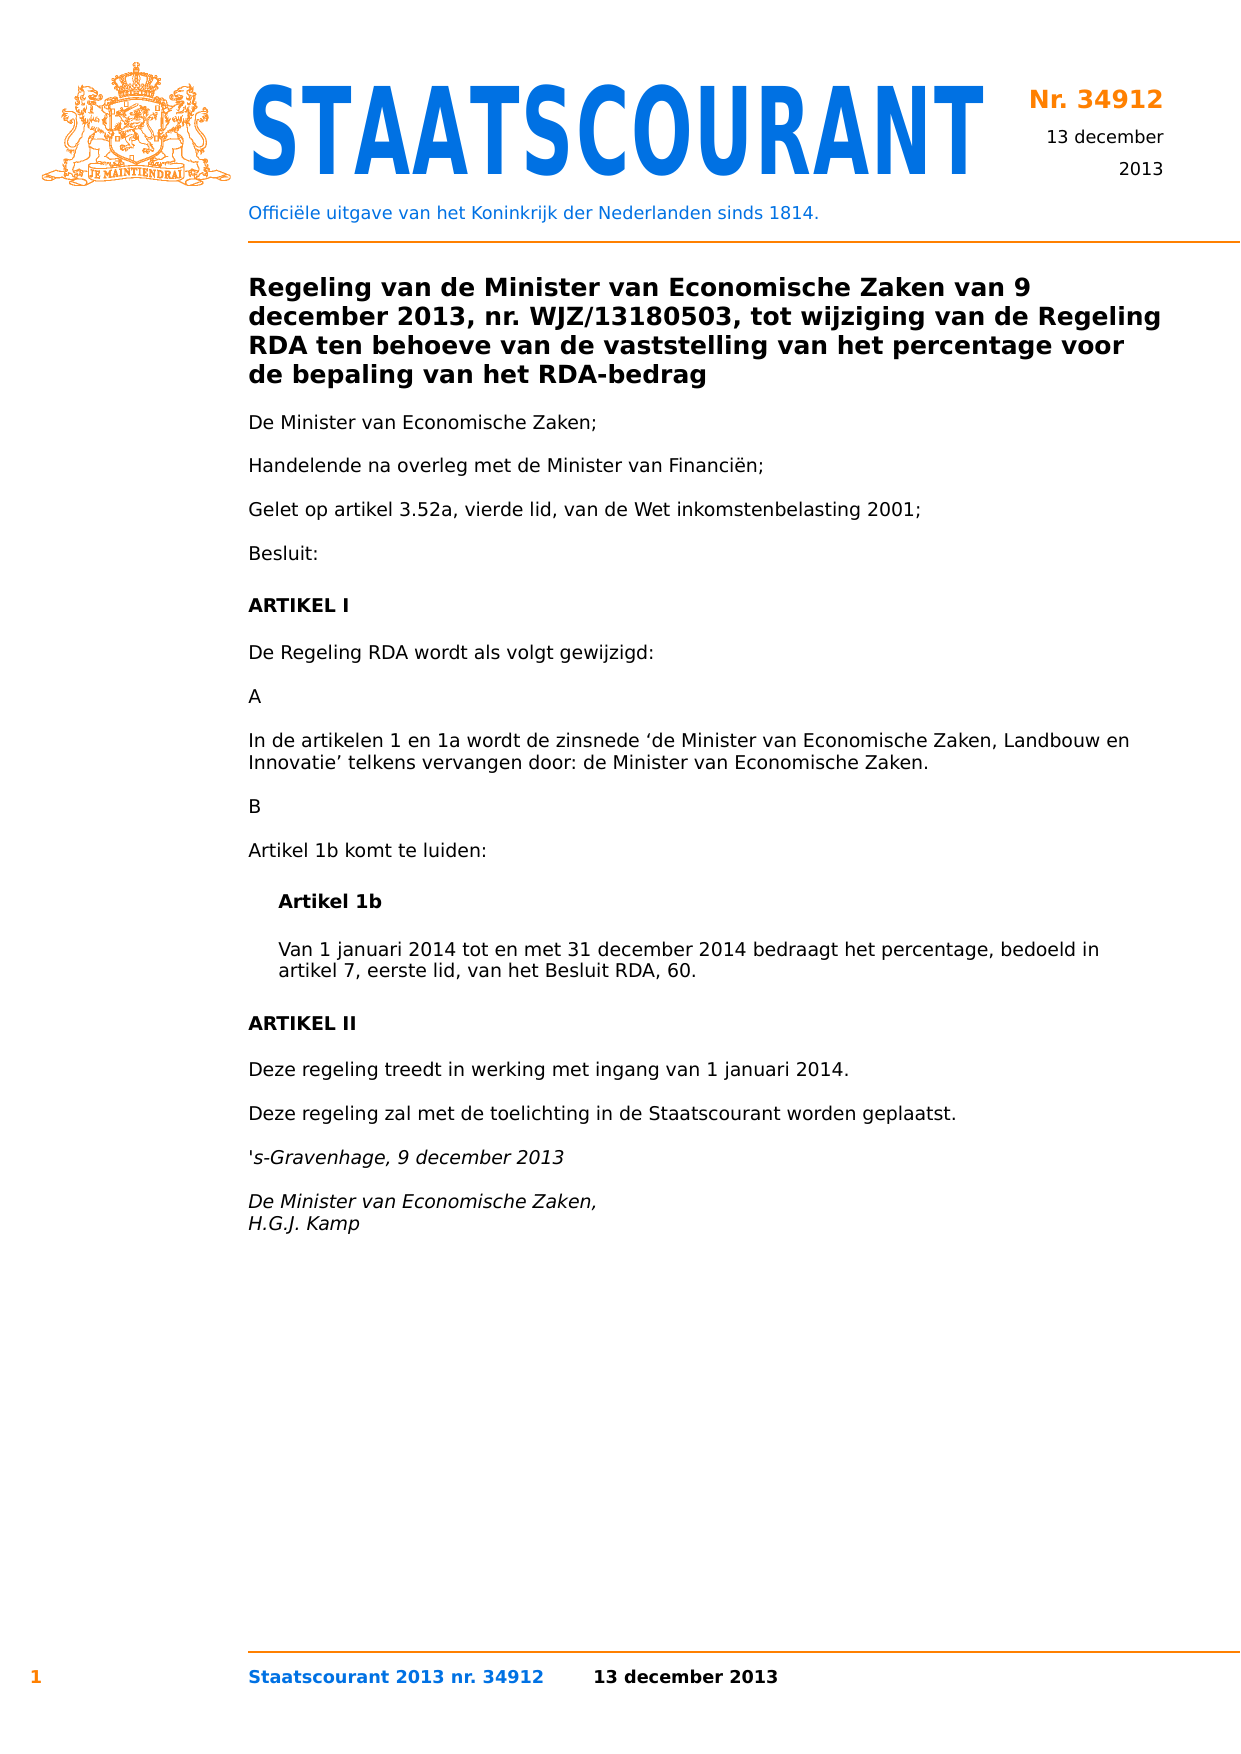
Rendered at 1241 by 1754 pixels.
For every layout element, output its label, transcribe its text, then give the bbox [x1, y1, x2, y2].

text Deze regeling treedt in werking met ingang van 1 januari 2014. [248, 1059, 1163, 1081]
picture [41, 62, 231, 186]
subtitle ARTIKEL I [248, 595, 1163, 617]
subtitle Artikel 1b [278, 891, 1163, 913]
table_header [25, 62, 248, 241]
text De Regeling RDA wordt als volgt gewijzigd: [248, 642, 1163, 664]
table_cell Officiële uitgave van het Koninkrijk der Nederlanden sinds 1814. [248, 203, 1240, 241]
table_cell 13 december [998, 121, 1240, 153]
text De Minister van Economische Zaken; [248, 412, 1163, 433]
table_header Nr. 34912 [998, 62, 1240, 121]
text B [248, 796, 1163, 818]
text Gelet op artikel 3.52a, vierde lid, van de Wet inkomstenbelasting 2001; [248, 499, 1163, 521]
subtitle ARTIKEL II [248, 1012, 1163, 1034]
text Besluit: [248, 543, 1163, 565]
text A [248, 686, 1163, 708]
text Van 1 januari 2014 tot en met 31 december 2014 bedraagt het percentage, bedoeld in artikel 7, eerste lid, van het Besluit RDA, 60. [278, 938, 1163, 982]
text Deze regeling zal met de toelichting in de Staatscourant worden geplaatst. [248, 1103, 1163, 1125]
subtitle Regeling van de Minister van Economische Zaken van 9 december 2013, nr. WJZ/13180503, tot wijziging van de Regeling RDA ten behoeve van de vaststelling van het percentage voor de bepaling van het RDA-bedrag [248, 273, 1163, 390]
table_header STAATSCOURANT [248, 62, 998, 203]
table_cell 2013 [998, 153, 1240, 203]
text In de artikelen 1 en 1a wordt de zinsnede ‘de Minister van Economische Zaken, Landbouw en Innovatie’ telkens vervangen door: de Minister van Economische Zaken. [248, 730, 1163, 774]
text Handelende na overleg met de Minister van Financiën; [248, 455, 1163, 477]
text 's-Gravenhage, 9 december 2013 [248, 1147, 1163, 1169]
text Artikel 1b komt te luiden: [248, 839, 1163, 861]
text De Minister van Economische Zaken, H.G.J. Kamp [248, 1191, 1163, 1235]
